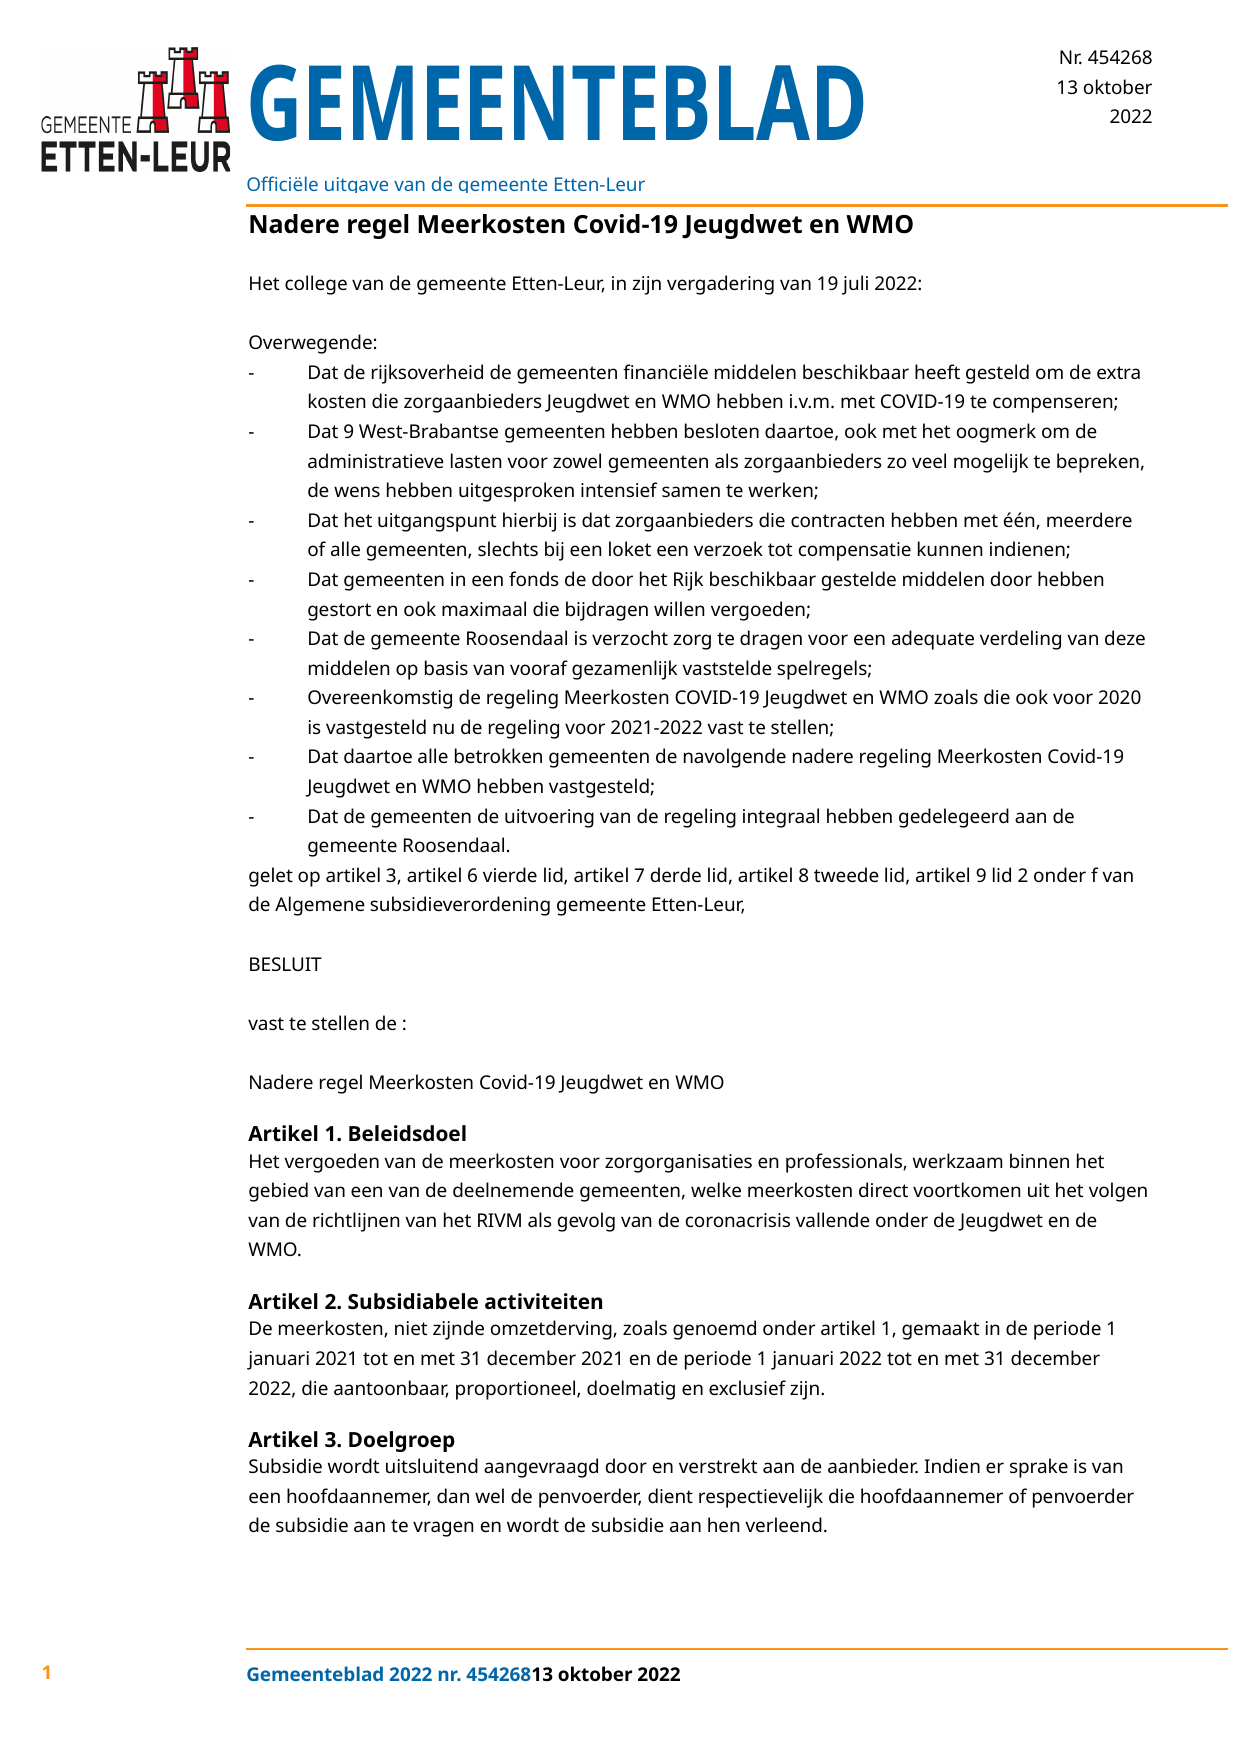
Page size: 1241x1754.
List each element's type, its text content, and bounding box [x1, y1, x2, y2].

picture [41, 47, 231, 172]
list Overeenkomstig de regeling Meerkosten COVID-19 Jeugdwet en WMO zoals die ook voor 2020 is vastgesteld nu de regeling voor 2021-2022 vast te stellen; [248, 684, 1152, 740]
list Dat het uitgangspunt hierbij is dat zorgaanbieders die contracten hebben met één, meerdere of alle gemeenten, slechts bij een loket een verzoek tot compensatie kunnen indienen; [248, 507, 1152, 562]
list Dat de gemeenten de uitvoering van de regeling integraal hebben gedelegeerd aan de gemeente Roosendaal. [248, 803, 1152, 858]
text De meerkosten, niet zijnde omzetderving, zoals genoemd onder artikel 1, gemaakt in de periode 1 januari 2021 tot en met 31 december 2021 en de periode 1 januari 2022 tot en met 31 december 2022, die aantoonbaar, proportioneel, doelmatig en exclusief zijn. [248, 1316, 1152, 1400]
text Het college van de gemeente Etten-Leur, in zijn vergadering van 19 juli 2022: [248, 270, 1152, 296]
list Dat de rijksoverheid de gemeenten financiële middelen beschikbaar heeft gesteld om de extra kosten die zorgaanbieders Jeugdwet en WMO hebben i.v.m. met COVID-19 te compenseren; [248, 359, 1152, 414]
text Het vergoeden van de meerkosten voor zorgorganisaties en professionals, werkzaam binnen het gebied van een van de deelnemende gemeenten, welke meerkosten direct voortkomen uit het volgen van de richtlijnen van het RIVM als gevolg van de coronacrisis vallende onder de Jeugdwet en de WMO. [248, 1148, 1152, 1262]
text Nadere regel Meerkosten Covid-19 Jeugdwet en WMO [248, 1069, 1152, 1095]
list Dat daartoe alle betrokken gemeenten de navolgende nadere regeling Meerkosten Covid-19 Jeugdwet en WMO hebben vastgesteld; [248, 744, 1152, 799]
list Dat 9 West-Brabantse gemeenten hebben besloten daartoe, ook met het oogmerk om de administratieve lasten voor zowel gemeenten als zorgaanbieders zo veel mogelijk te bepreken, de wens hebben uitgesproken intensief samen te werken; [248, 418, 1152, 503]
list Dat de gemeente Roosendaal is verzocht zorg te dragen voor een adequate verdeling van deze middelen op basis van vooraf gezamenlijk vaststelde spelregels; [248, 625, 1152, 681]
text Artikel 3. Doelgroep [248, 1425, 1152, 1453]
text Subsidie wordt uitsluitend aangevraagd door en verstrekt aan de aanbieder. Indien er sprake is van een hoofdaannemer, dan wel de penvoerder, dient respectievelijk die hoofdaannemer of penvoerder de subsidie aan te vragen en wordt de subsidie aan hen verleend. [248, 1453, 1152, 1538]
text gelet op artikel 3, artikel 6 vierde lid, artikel 7 derde lid, artikel 8 tweede lid, artikel 9 lid 2 onder f van de Algemene subsidieverordening gemeente Etten-Leur, [248, 862, 1152, 917]
text Artikel 1. Beleidsdoel [248, 1119, 1152, 1148]
text Nadere regel Meerkosten Covid-19 Jeugdwet en WMO [248, 207, 1152, 241]
text Artikel 2. Subsidiabele activiteiten [248, 1287, 1152, 1316]
text BESLUIT [248, 951, 1152, 976]
text vast te stellen de : [248, 1010, 1152, 1036]
list Dat gemeenten in een fonds de door het Rijk beschikbaar gestelde middelen door hebben gestort en ook maximaal die bijdragen willen vergoeden; [248, 566, 1152, 621]
text Overwegende: [248, 329, 1152, 355]
